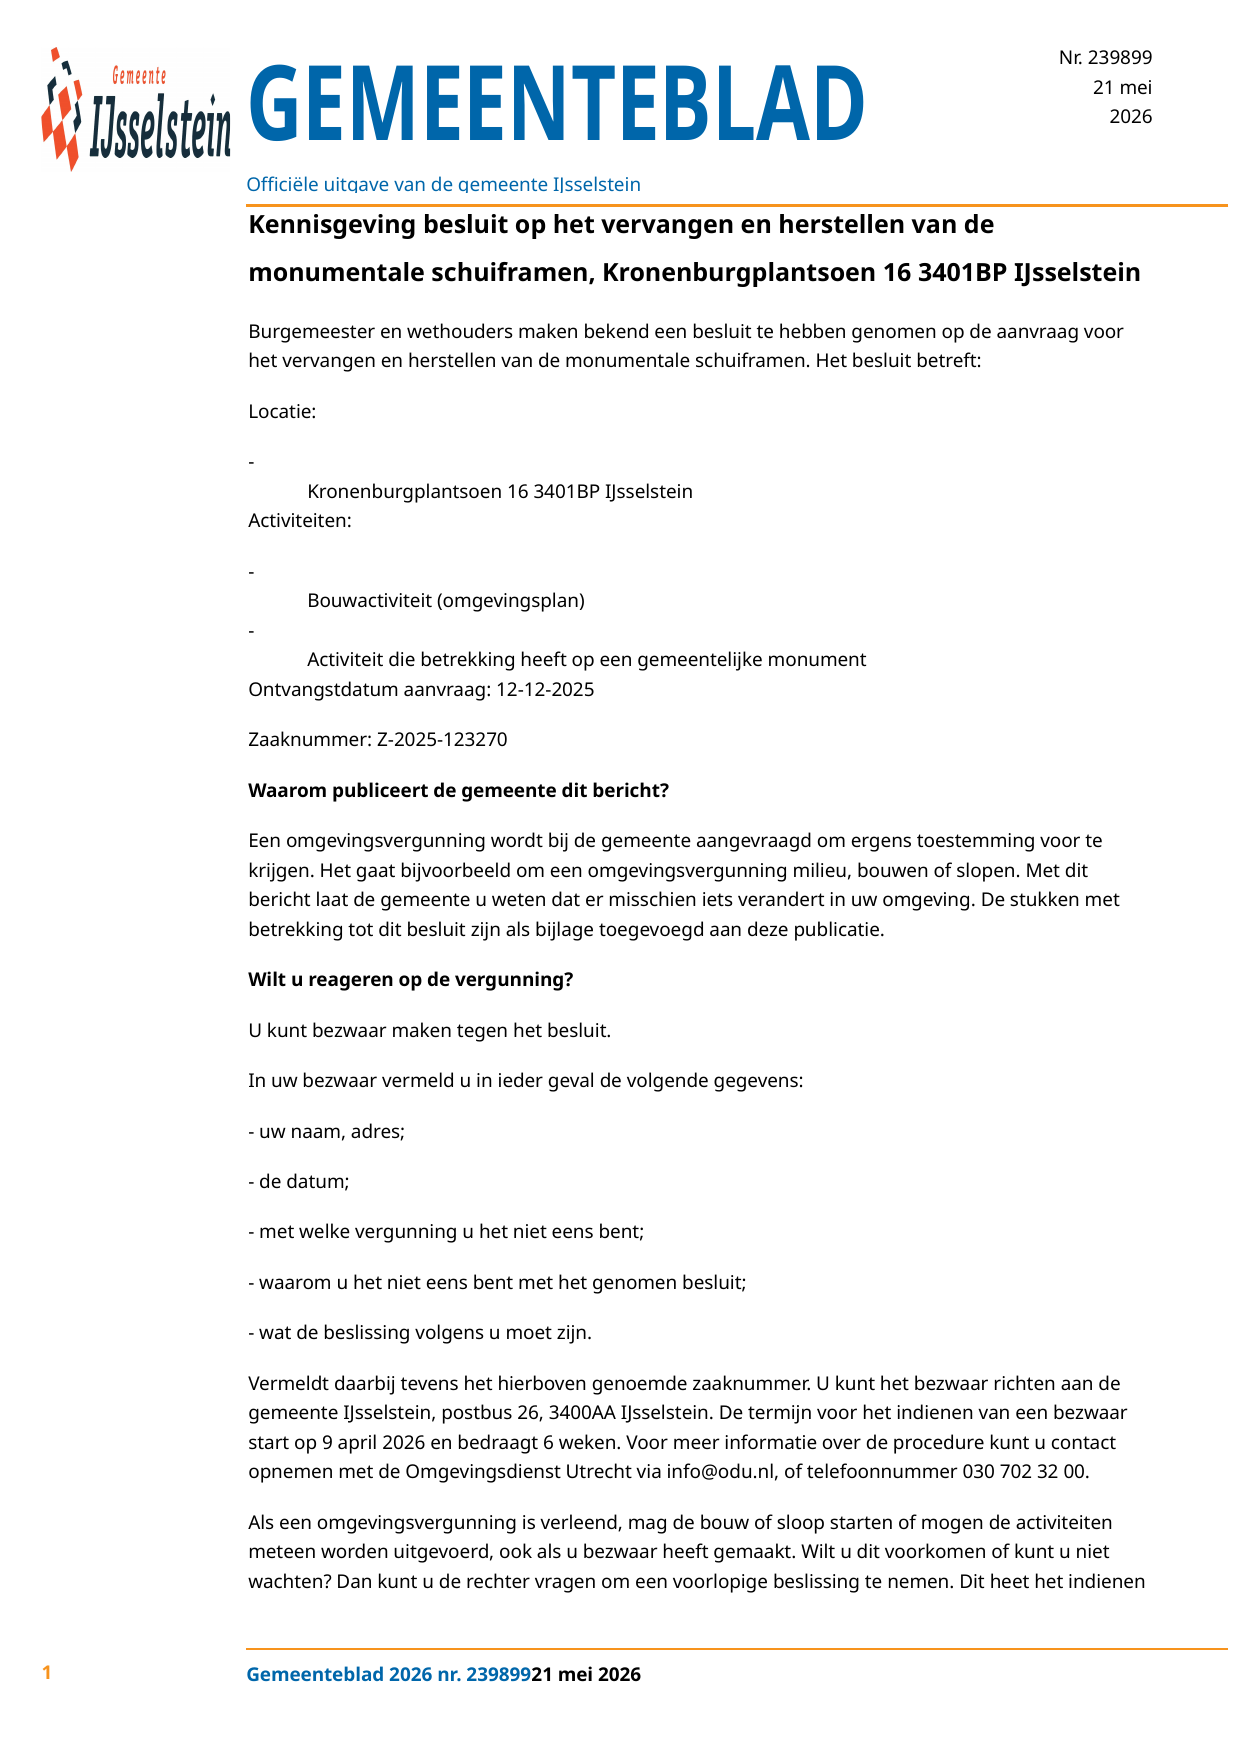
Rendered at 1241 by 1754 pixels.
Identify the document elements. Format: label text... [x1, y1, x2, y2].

text Vermeldt daarbij tevens het hierboven genoemde zaaknummer. U kunt het bezwaar richten aan de gemeente IJsselstein, postbus 26, 3400AA IJsselstein. De termijn voor het indienen van een bezwaar start op 9 april 2026 en bedraagt 6 weken. Voor meer informatie over de procedure kunt u contact opnemen met de Omgevingsdienst Utrecht via info@odu.nl, of telefoonnummer 030 702 32 00. [248, 1370, 1152, 1484]
text - met welke vergunning u het niet eens bent; [248, 1219, 1152, 1244]
text Burgemeester en wethouders maken bekend een besluit te hebben genomen op de aanvraag voor het vervangen en herstellen van de monumentale schuiframen. Het besluit betreft: [248, 318, 1152, 373]
text - uw naam, adres; [248, 1118, 1152, 1144]
text Zaaknummer: Z-2025-123270 [248, 727, 1152, 752]
text Kennisgeving besluit op het vervangen en herstellen van de monumentale schuiframen, Kronenburgplantsoen 16 3401BP IJsselstein [248, 207, 1152, 288]
list Kronenburgplantsoen 16 3401BP IJsselstein [248, 478, 1152, 504]
text Locatie: [248, 398, 1152, 424]
text Activiteiten: [248, 507, 1152, 533]
text - wat de beslissing volgens u moet zijn. [248, 1319, 1152, 1345]
list Activiteit die betrekking heeft op een gemeentelijke monument [248, 647, 1152, 672]
text Als een omgevingsvergunning is verleend, mag de bouw of sloop starten of mogen de activiteiten meteen worden uitgevoerd, ook als u bezwaar heeft gemaakt. Wilt u dit voorkomen of kunt u niet wachten? Dan kunt u de rechter vragen om een voorlopige beslissing te nemen. Dit heet het indienen [248, 1509, 1152, 1594]
text Waarom publiceert de gemeente dit bericht? [248, 777, 1152, 803]
picture [41, 47, 231, 172]
list Bouwactiviteit (omgevingsplan) [248, 587, 1152, 613]
text - de datum; [248, 1168, 1152, 1194]
text Wilt u reageren op de vergunning? [248, 967, 1152, 992]
text In uw bezwaar vermeld u in ieder geval de volgende gegevens: [248, 1067, 1152, 1093]
text Ontvangstdatum aanvraag: 12-12-2025 [248, 676, 1152, 702]
text U kunt bezwaar maken tegen het besluit. [248, 1017, 1152, 1043]
text Een omgevingsvergunning wordt bij de gemeente aangevraagd om ergens toestemming voor te krijgen. Het gaat bijvoorbeeld om een omgevingsvergunning milieu, bouwen of slopen. Met dit bericht laat de gemeente u weten dat er misschien iets verandert in uw omgeving. De stukken met betrekking tot dit besluit zijn als bijlage toegevoegd aan deze publicatie. [248, 827, 1152, 942]
text - waarom u het niet eens bent met het genomen besluit; [248, 1269, 1152, 1295]
